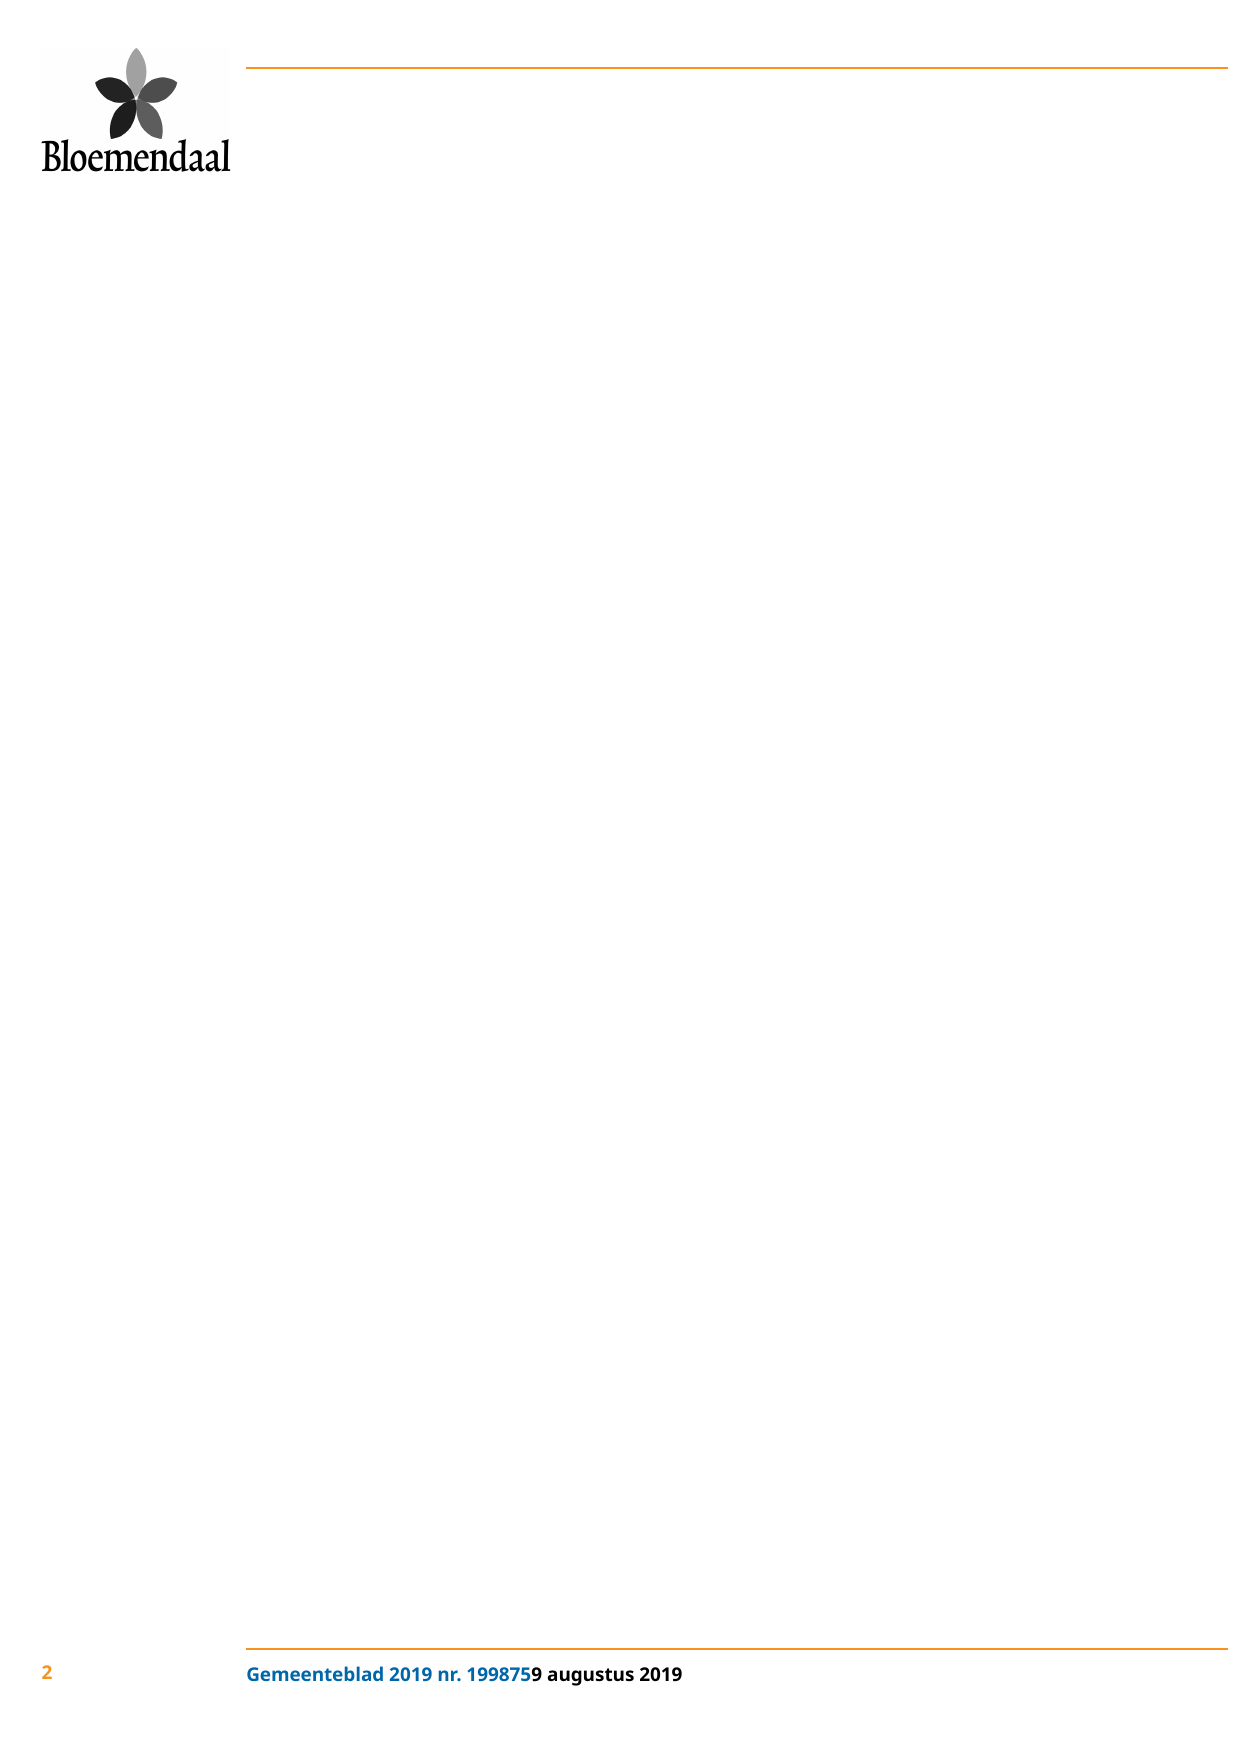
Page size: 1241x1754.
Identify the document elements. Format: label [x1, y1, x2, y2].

picture [41, 47, 231, 172]
